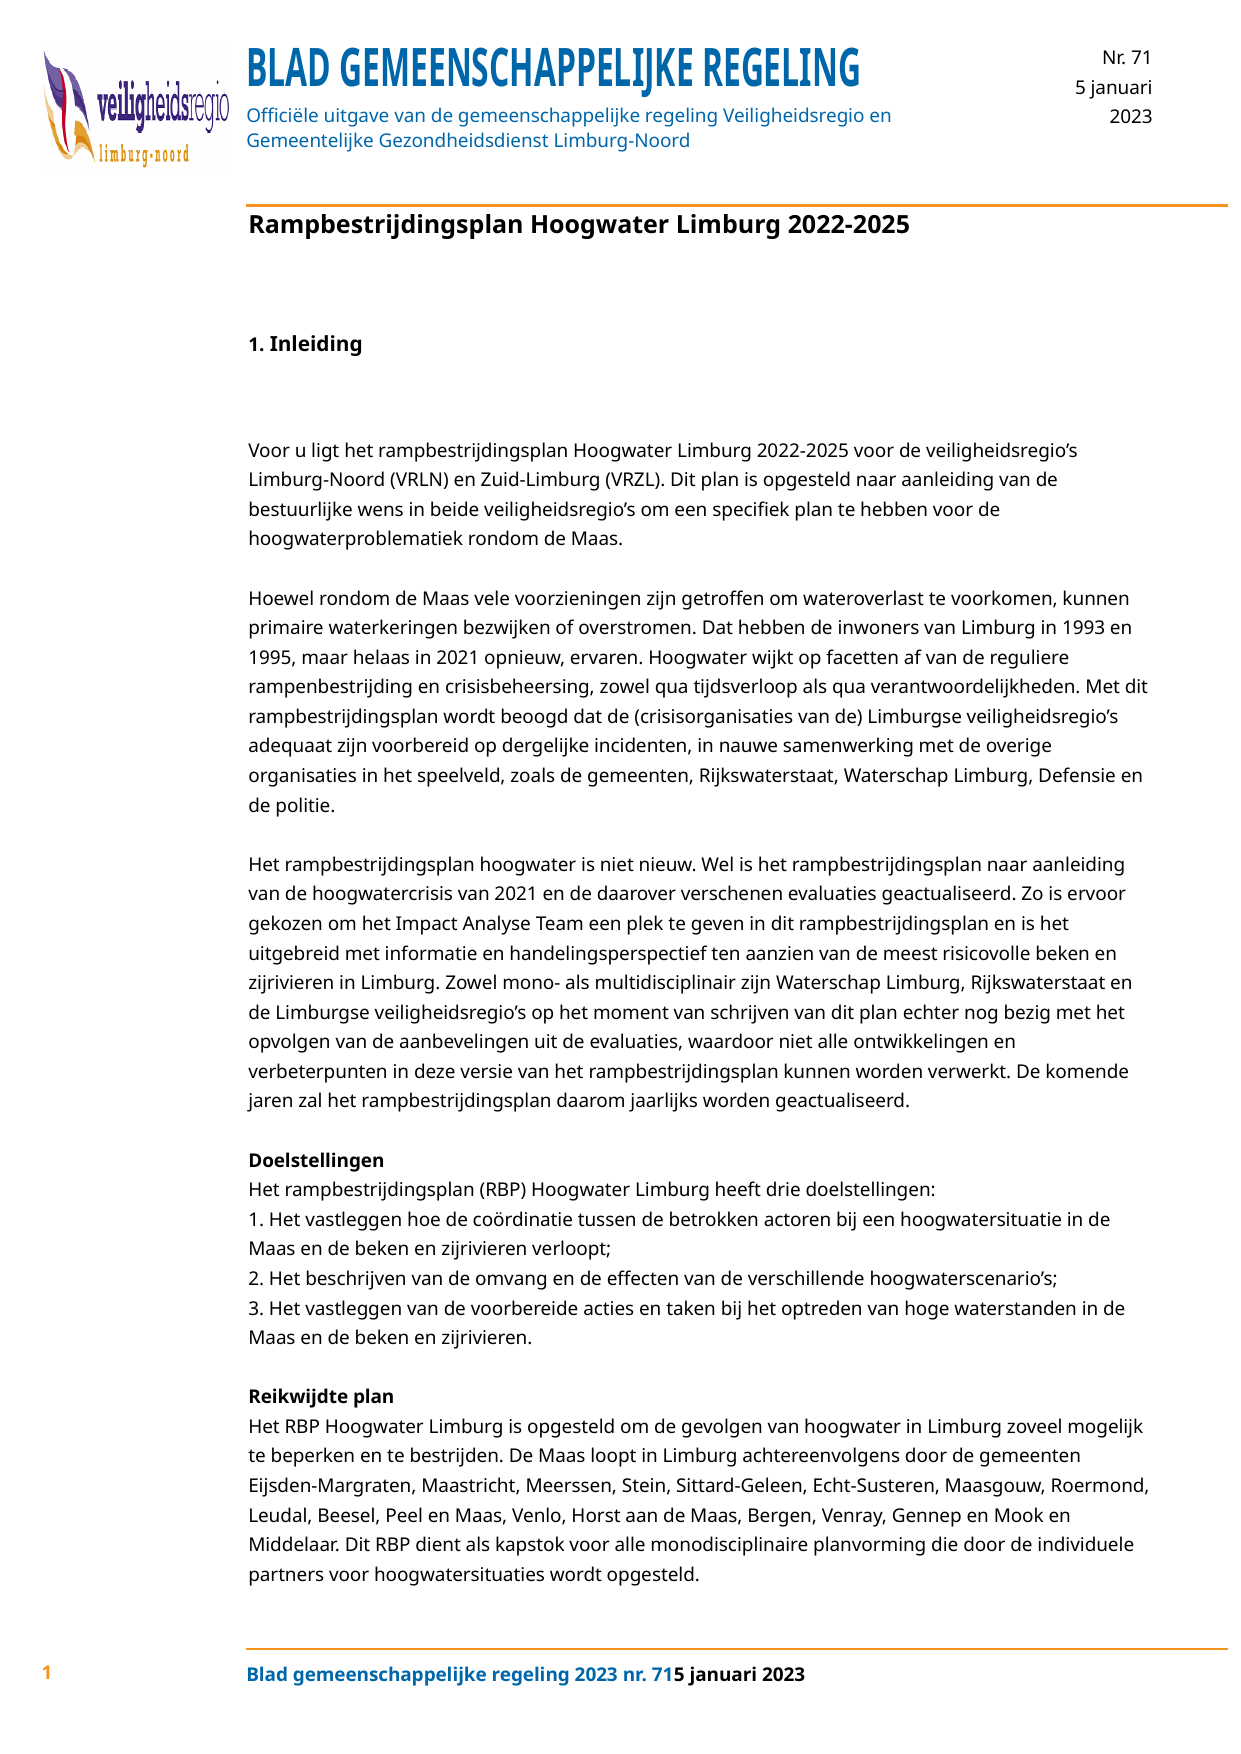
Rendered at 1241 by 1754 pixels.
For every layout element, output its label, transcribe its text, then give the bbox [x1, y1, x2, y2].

text Doelstellingen [248, 1147, 1152, 1172]
text Het rampbestrijdingsplan hoogwater is niet nieuw. Wel is het rampbestrijdingsplan naar aanleiding van de hoogwatercrisis van 2021 en de daarover verschenen evaluaties geactualiseerd. Zo is ervoor gekozen om het Impact Analyse Team een plek te geven in dit rampbestrijdingsplan en is het uitgebreid met informatie en handelingsperspectief ten aanzien van de meest risicovolle beken en zijrivieren in Limburg. Zowel mono- als multidisciplinair zijn Waterschap Limburg, Rijkswaterstaat en de Limburgse veiligheidsregio’s op het moment van schrijven van dit plan echter nog bezig met het opvolgen van de aanbevelingen uit de evaluaties, waardoor niet alle ontwikkelingen en verbeterpunten in deze versie van het rampbestrijdingsplan kunnen worden verwerkt. De komende jaren zal het rampbestrijdingsplan daarom jaarlijks worden geactualiseerd. [248, 851, 1152, 1113]
text 1. Het vastleggen hoe de coördinatie tussen de betrokken actoren bij een hoogwatersituatie in de Maas en de beken en zijrivieren verloopt; [248, 1206, 1152, 1261]
text 1. Inleiding [248, 329, 1152, 358]
text Voor u ligt het rampbestrijdingsplan Hoogwater Limburg 2022-2025 voor de veiligheidsregio’s Limburg-Noord (VRLN) en Zuid-Limburg (VRZL). Dit plan is opgesteld naar aanleiding van de bestuurlijke wens in beide veiligheidsregio’s om een specifiek plan te hebben voor de hoogwaterproblematiek rondom de Maas. [248, 437, 1152, 551]
text Het RBP Hoogwater Limburg is opgesteld om de gevolgen van hoogwater in Limburg zoveel mogelijk te beperken en te bestrijden. De Maas loopt in Limburg achtereenvolgens door de gemeenten Eijsden-Margraten, Maastricht, Meerssen, Stein, Sittard-Geleen, Echt-Susteren, Maasgouw, Roermond, Leudal, Beesel, Peel en Maas, Venlo, Horst aan de Maas, Bergen, Venray, Gennep en Mook en Middelaar. Dit RBP dient als kapstok voor alle monodisciplinaire planvorming die door de individuele partners voor hoogwatersituaties wordt opgesteld. [248, 1413, 1152, 1587]
text Reikwijdte plan [248, 1383, 1152, 1409]
text 2. Het beschrijven van de omvang en de effecten van de verschillende hoogwaterscenario’s; [248, 1265, 1152, 1291]
text Hoewel rondom de Maas vele voorzieningen zijn getroffen om wateroverlast te voorkomen, kunnen primaire waterkeringen bezwijken of overstromen. Dat hebben de inwoners van Limburg in 1993 en 1995, maar helaas in 2021 opnieuw, ervaren. Hoogwater wijkt op facetten af van de reguliere rampenbestrijding en crisisbeheersing, zowel qua tijdsverloop als qua verantwoordelijkheden. Met dit rampbestrijdingsplan wordt beoogd dat de (crisisorganisaties van de) Limburgse veiligheidsregio’s adequaat zijn voorbereid op dergelijke incidenten, in nauwe samenwerking met de overige organisaties in het speelveld, zoals de gemeenten, Rijkswaterstaat, Waterschap Limburg, Defensie en de politie. [248, 585, 1152, 817]
text 3. Het vastleggen van de voorbereide acties en taken bij het optreden van hoge waterstanden in de Maas en de beken en zijrivieren. [248, 1295, 1152, 1350]
text Rampbestrijdingsplan Hoogwater Limburg 2022-2025 [248, 207, 1152, 241]
text Het rampbestrijdingsplan (RBP) Hoogwater Limburg heeft drie doelstellingen: [248, 1176, 1152, 1202]
picture [41, 47, 231, 172]
